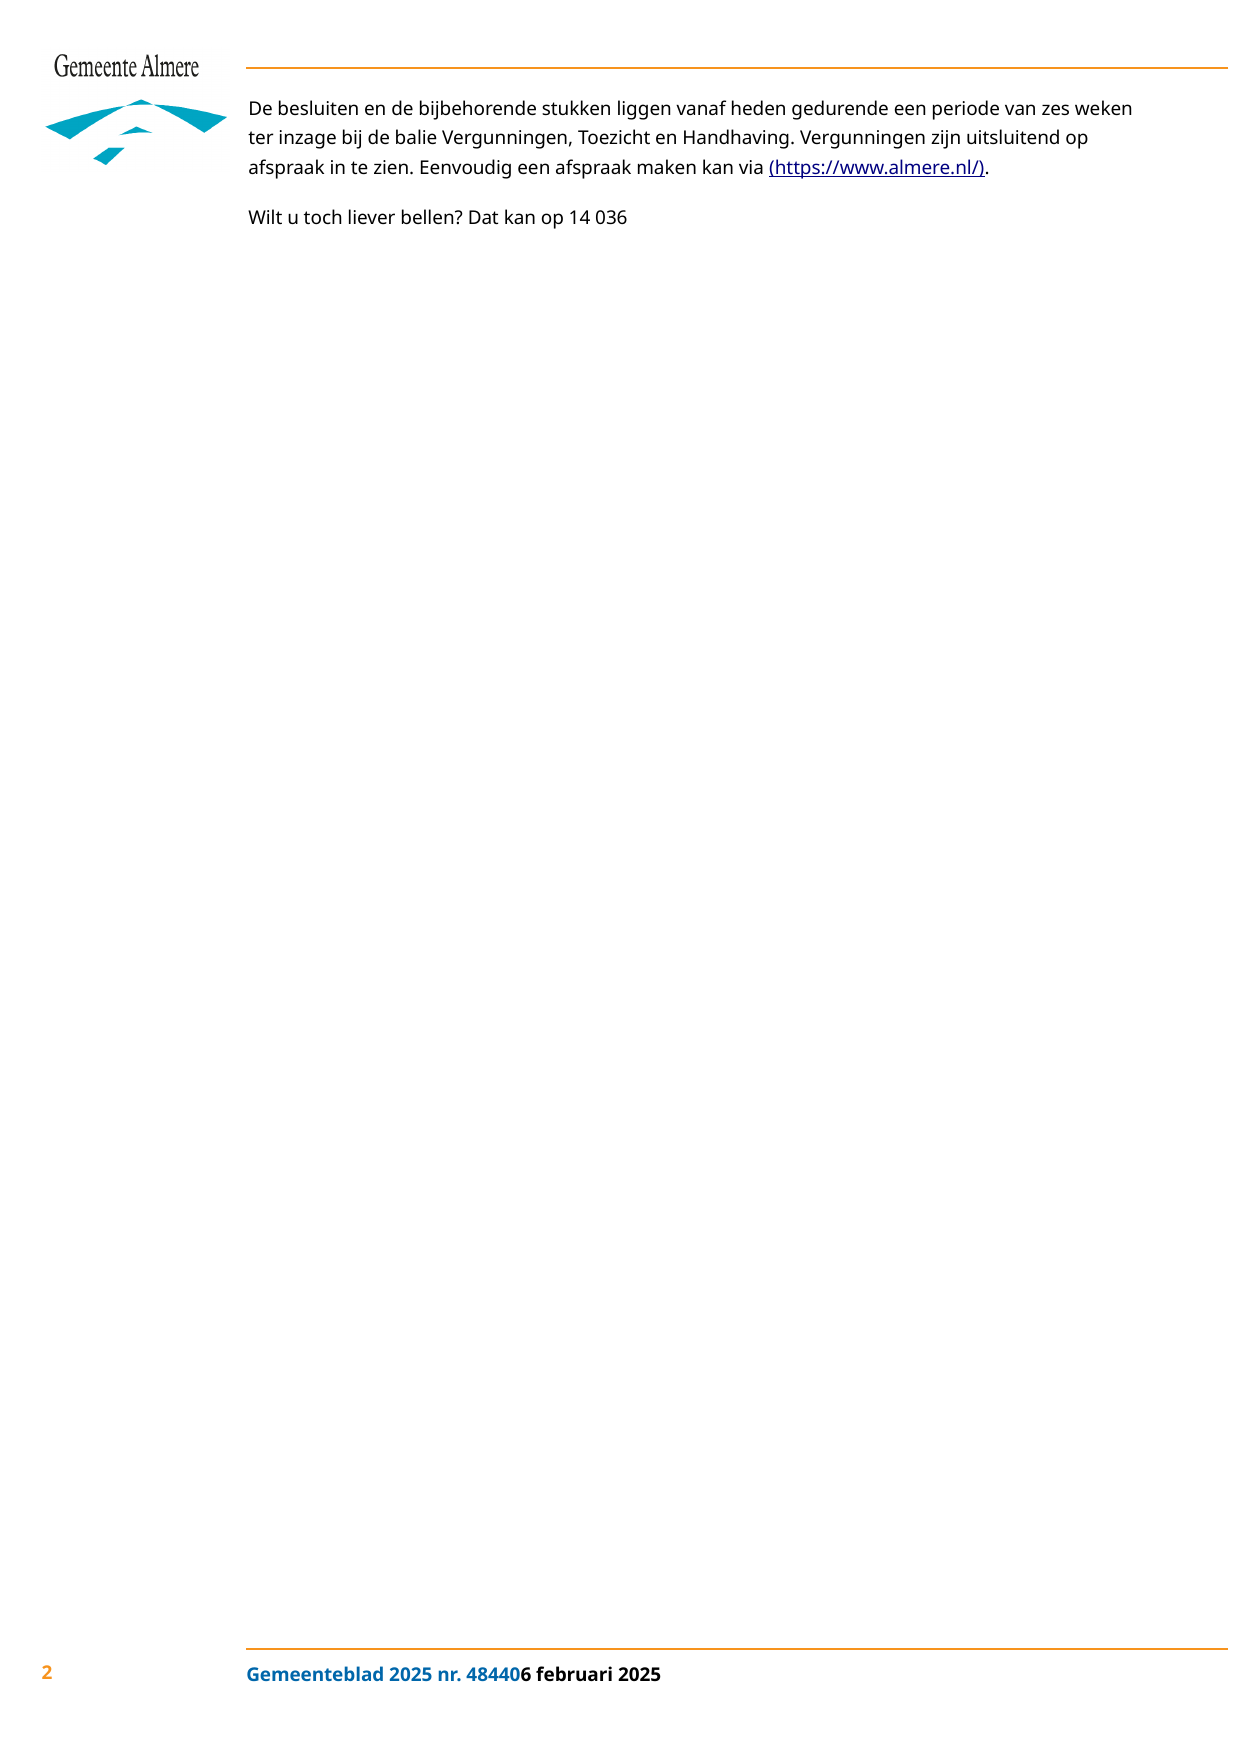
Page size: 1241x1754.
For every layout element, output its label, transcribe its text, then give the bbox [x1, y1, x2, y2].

text De besluiten en de bijbehorende stukken liggen vanaf heden gedurende een periode van zes weken ter inzage bij de balie Vergunningen, Toezicht en Handhaving. Vergunningen zijn uitsluitend op afspraak in te zien. Eenvoudig een afspraak maken kan via (https://www.almere.nl/). [248, 95, 1152, 180]
text Wilt u toch liever bellen? Dat kan op 14 036 [248, 204, 1152, 230]
picture [41, 47, 231, 172]
